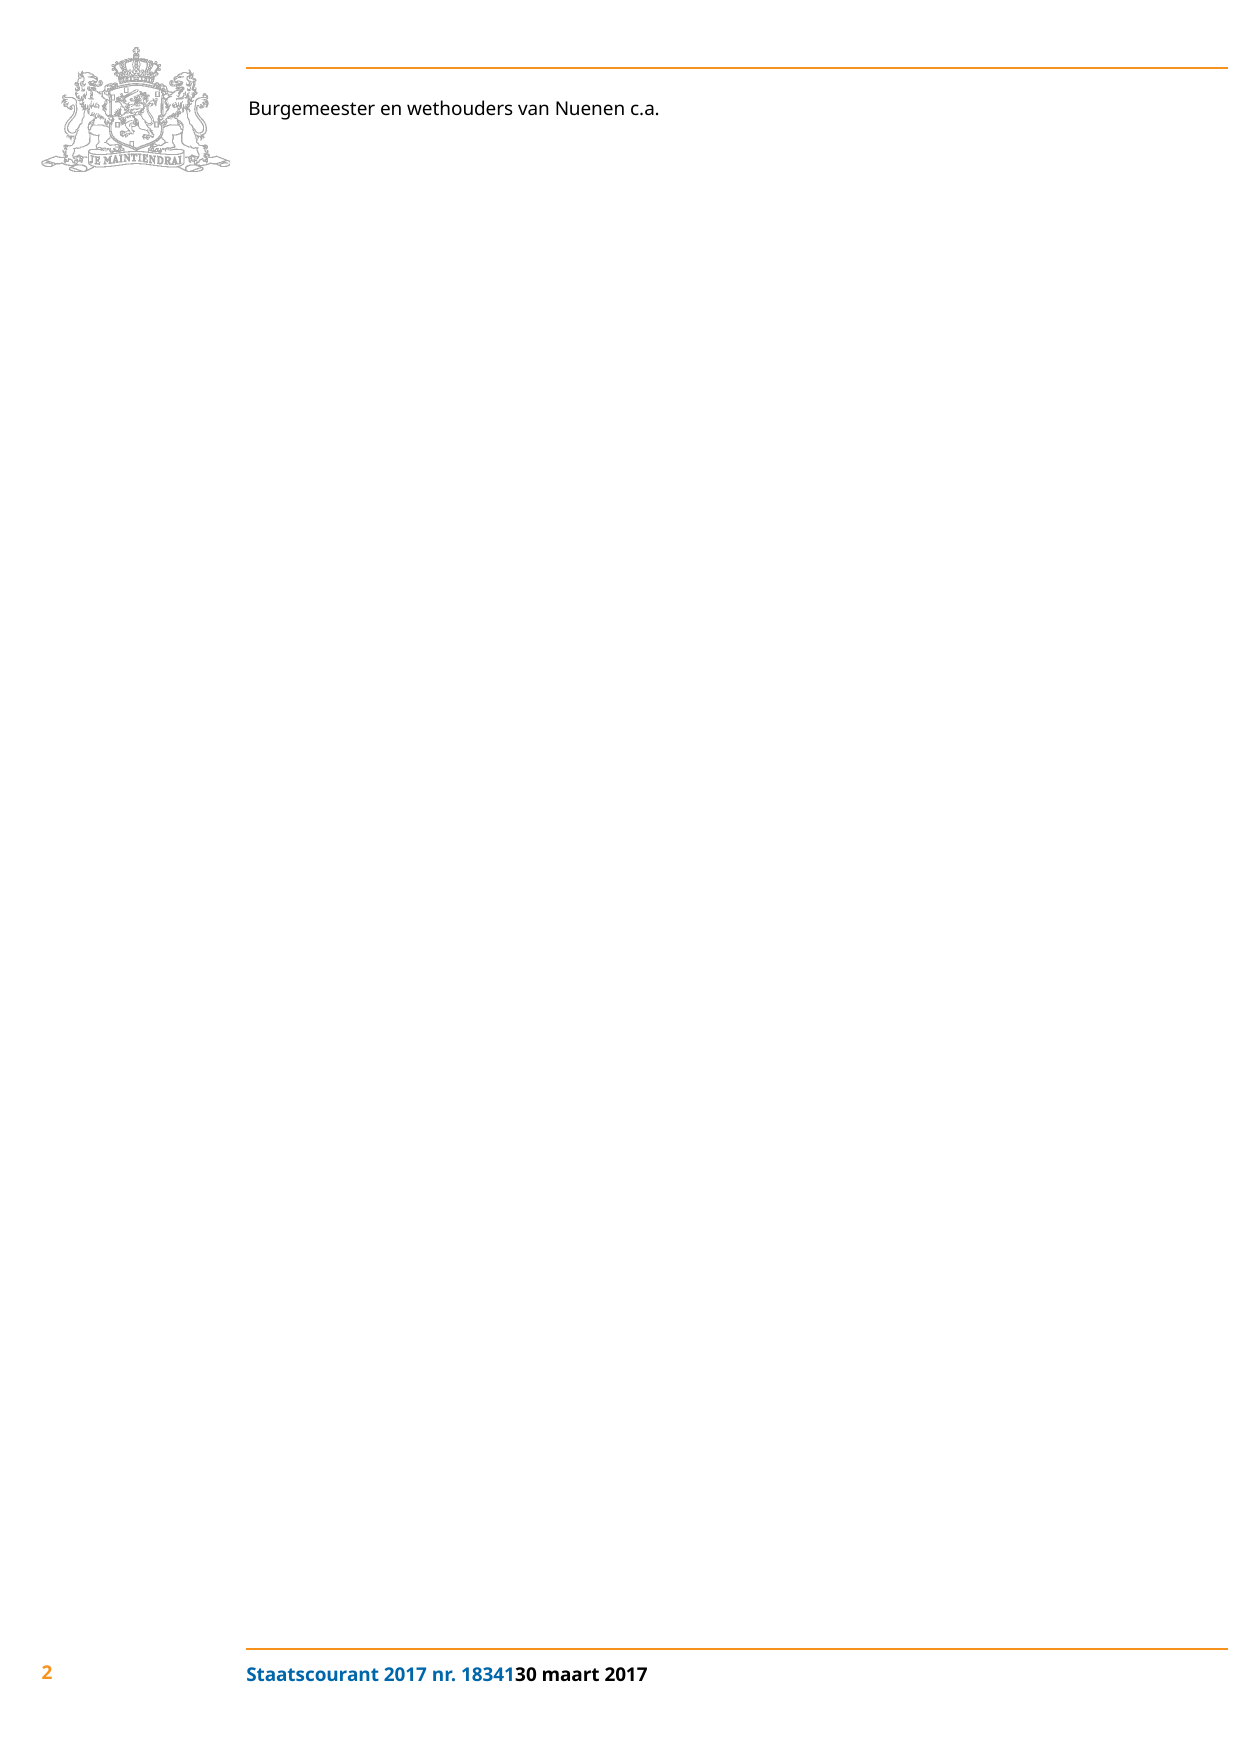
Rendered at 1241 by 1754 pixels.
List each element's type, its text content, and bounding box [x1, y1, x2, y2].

picture [41, 47, 231, 172]
text Burgemeester en wethouders van Nuenen c.a. [248, 95, 1152, 121]
